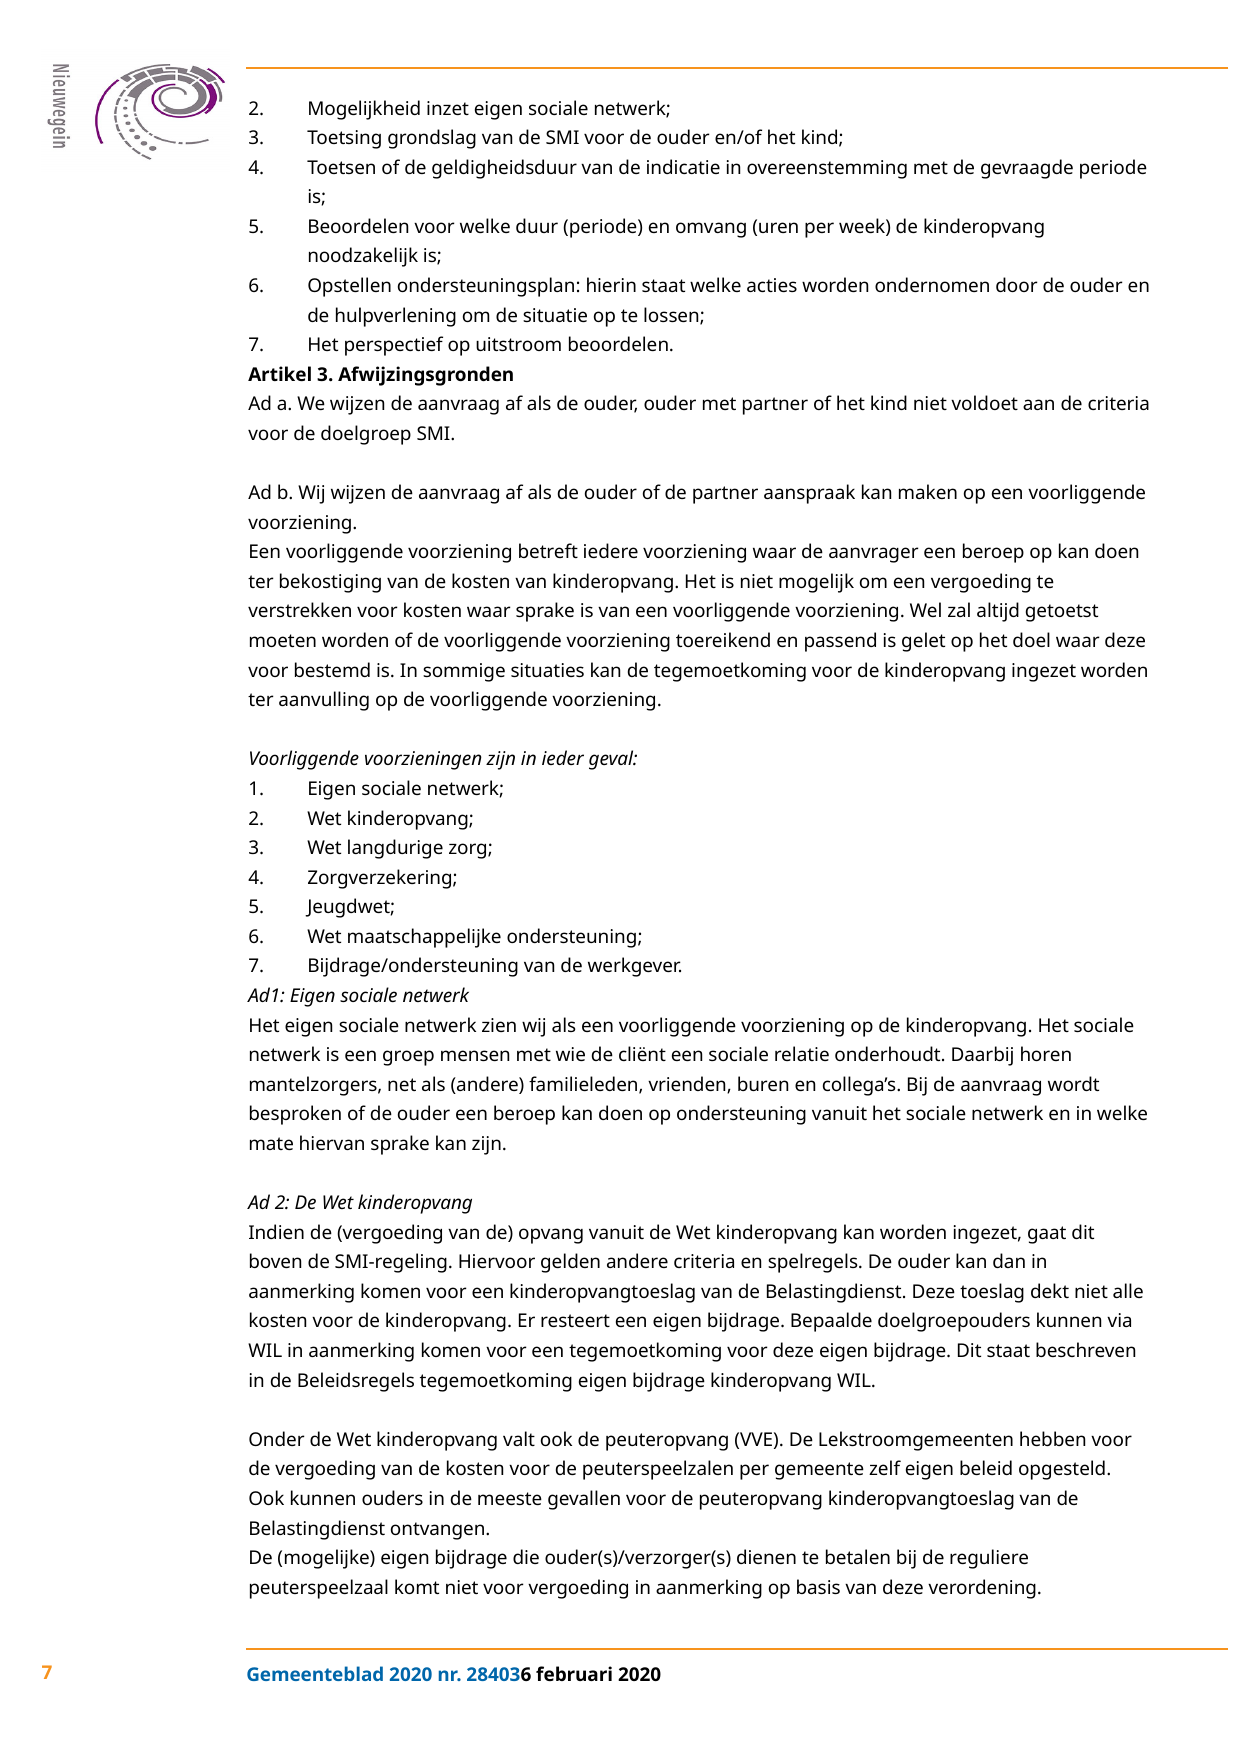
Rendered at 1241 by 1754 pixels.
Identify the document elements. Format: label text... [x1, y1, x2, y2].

list Het perspectief op uitstroom beoordelen. [248, 331, 1152, 357]
text Ad 2: De Wet kinderopvang [248, 1189, 1152, 1215]
text Voorliggende voorzieningen zijn in ieder geval: [248, 746, 1152, 771]
list Toetsen of de geldigheidsduur van de indicatie in overeenstemming met de gevraagde periode is; [248, 154, 1152, 209]
text Onder de Wet kinderopvang valt ook de peuteropvang (VVE). De Lekstroomgemeenten hebben voor de vergoeding van de kosten voor de peuterspeelzalen per gemeente zelf eigen beleid opgesteld. Ook kunnen ouders in de meeste gevallen voor de peuteropvang kinderopvangtoeslag van de Belastingdienst ontvangen. [248, 1426, 1152, 1541]
list Mogelijkheid inzet eigen sociale netwerk; [248, 95, 1152, 121]
list Jeugdwet; [248, 893, 1152, 919]
text De (mogelijke) eigen bijdrage die ouder(s)/verzorger(s) dienen te betalen bij de reguliere peuterspeelzaal komt niet voor vergoeding in aanmerking op basis van deze verordening. [248, 1544, 1152, 1600]
text Ad1: Eigen sociale netwerk [248, 982, 1152, 1008]
text Indien de (vergoeding van de) opvang vanuit de Wet kinderopvang kan worden ingezet, gaat dit boven de SMI-regeling. Hiervoor gelden andere criteria en spelregels. De ouder kan dan in aanmerking komen voor een kinderopvangtoeslag van de Belastingdienst. Deze toeslag dekt niet alle kosten voor de kinderopvang. Er resteert een eigen bijdrage. Bepaalde doelgroepouders kunnen via WIL in aanmerking komen voor een tegemoetkoming voor deze eigen bijdrage. Dit staat beschreven in de Beleidsregels tegemoetkoming eigen bijdrage kinderopvang WIL. [248, 1219, 1152, 1393]
text Het eigen sociale netwerk zien wij als een voorliggende voorziening op de kinderopvang. Het sociale netwerk is een groep mensen met wie de cliënt een sociale relatie onderhoudt. Daarbij horen mantelzorgers, net als (andere) familieleden, vrienden, buren en collega’s. Bij de aanvraag wordt besproken of de ouder een beroep kan doen op ondersteuning vanuit het sociale netwerk en in welke mate hiervan sprake kan zijn. [248, 1012, 1152, 1156]
list Wet kinderopvang; [248, 805, 1152, 831]
list Eigen sociale netwerk; [248, 775, 1152, 801]
list Bijdrage/ondersteuning van de werkgever. [248, 953, 1152, 978]
picture [41, 47, 231, 172]
list Wet maatschappelijke ondersteuning; [248, 923, 1152, 949]
list Wet langdurige zorg; [248, 834, 1152, 860]
text Een voorliggende voorziening betreft iedere voorziening waar de aanvrager een beroep op kan doen ter bekostiging van de kosten van kinderopvang. Het is niet mogelijk om een vergoeding te verstrekken voor kosten waar sprake is van een voorliggende voorziening. Wel zal altijd getoetst moeten worden of de voorliggende voorziening toereikend en passend is gelet op het doel waar deze voor bestemd is. In sommige situaties kan de tegemoetkoming voor de kinderopvang ingezet worden ter aanvulling op de voorliggende voorziening. [248, 538, 1152, 712]
text Artikel 3. Afwijzingsgronden [248, 361, 1152, 387]
list Zorgverzekering; [248, 864, 1152, 890]
list Beoordelen voor welke duur (periode) en omvang (uren per week) de kinderopvang noodzakelijk is; [248, 213, 1152, 268]
text Ad a. We wijzen de aanvraag af als de ouder, ouder met partner of het kind niet voldoet aan de criteria voor de doelgroep SMI. [248, 391, 1152, 446]
list Toetsing grondslag van de SMI voor de ouder en/of het kind; [248, 124, 1152, 150]
list Opstellen ondersteuningsplan: hierin staat welke acties worden ondernomen door de ouder en de hulpverlening om de situatie op te lossen; [248, 272, 1152, 328]
text Ad b. Wij wijzen de aanvraag af als de ouder of de partner aanspraak kan maken op een voorliggende voorziening. [248, 479, 1152, 535]
